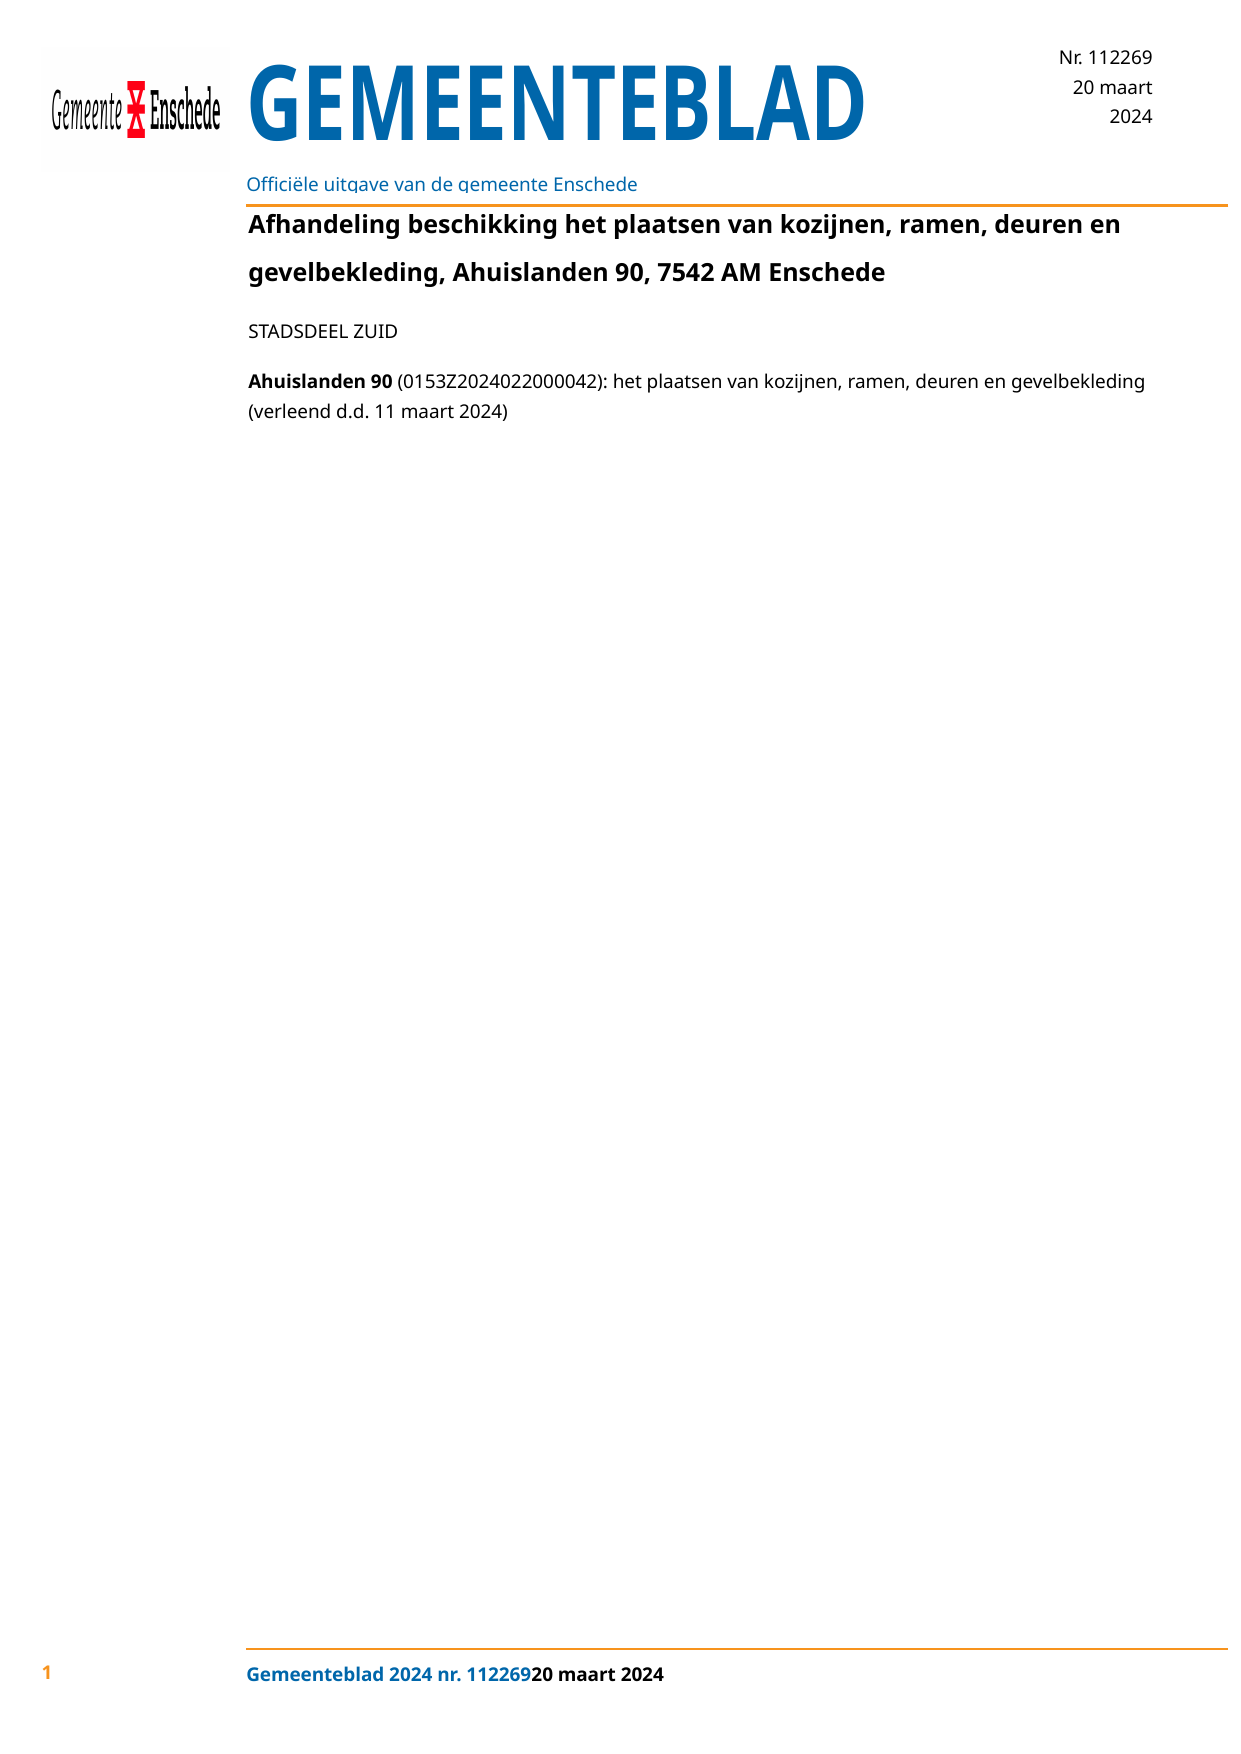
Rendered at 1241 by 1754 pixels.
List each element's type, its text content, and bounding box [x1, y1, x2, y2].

text Afhandeling beschikking het plaatsen van kozijnen, ramen, deuren en gevelbekleding, Ahuislanden 90, 7542 AM Enschede [248, 207, 1152, 288]
text STADSDEEL ZUID [248, 318, 1152, 344]
picture [41, 47, 231, 172]
text Ahuislanden 90 (0153Z2024022000042): het plaatsen van kozijnen, ramen, deuren en gevelbekleding (verleend d.d. 11 maart 2024) [248, 368, 1152, 424]
